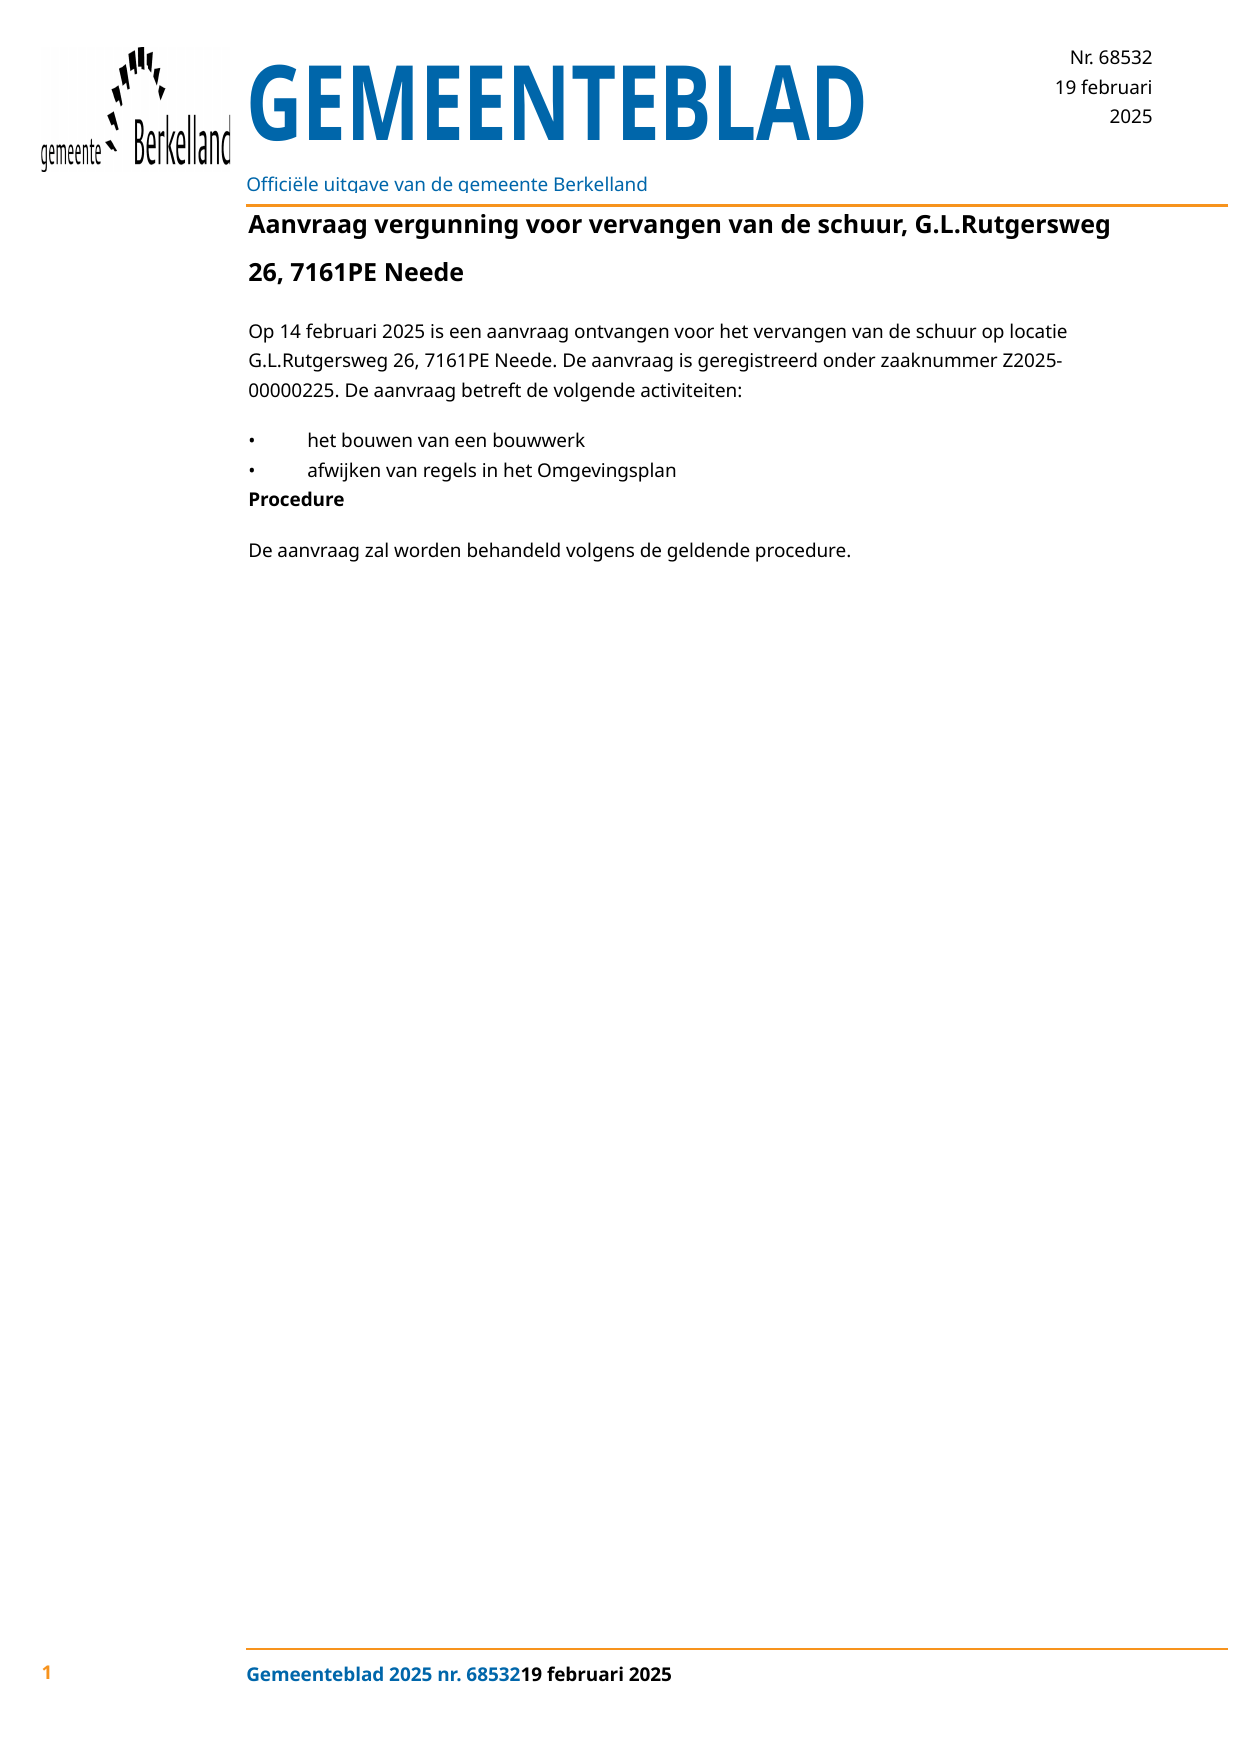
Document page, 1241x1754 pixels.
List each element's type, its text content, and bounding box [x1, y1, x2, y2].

picture [41, 47, 231, 172]
list het bouwen van een bouwwerk [248, 427, 1152, 453]
text Op 14 februari 2025 is een aanvraag ontvangen voor het vervangen van de schuur op locatie G.L.Rutgersweg 26, 7161PE Neede. De aanvraag is geregistreerd onder zaaknummer Z2025-00000225. De aanvraag betreft de volgende activiteiten: [248, 318, 1152, 403]
list afwijken van regels in het Omgevingsplan [248, 457, 1152, 483]
text Aanvraag vergunning voor vervangen van de schuur, G.L.Rutgersweg 26, 7161PE Neede [248, 207, 1152, 288]
text De aanvraag zal worden behandeld volgens de geldende procedure. [248, 537, 1152, 563]
text Procedure [248, 487, 1152, 512]
